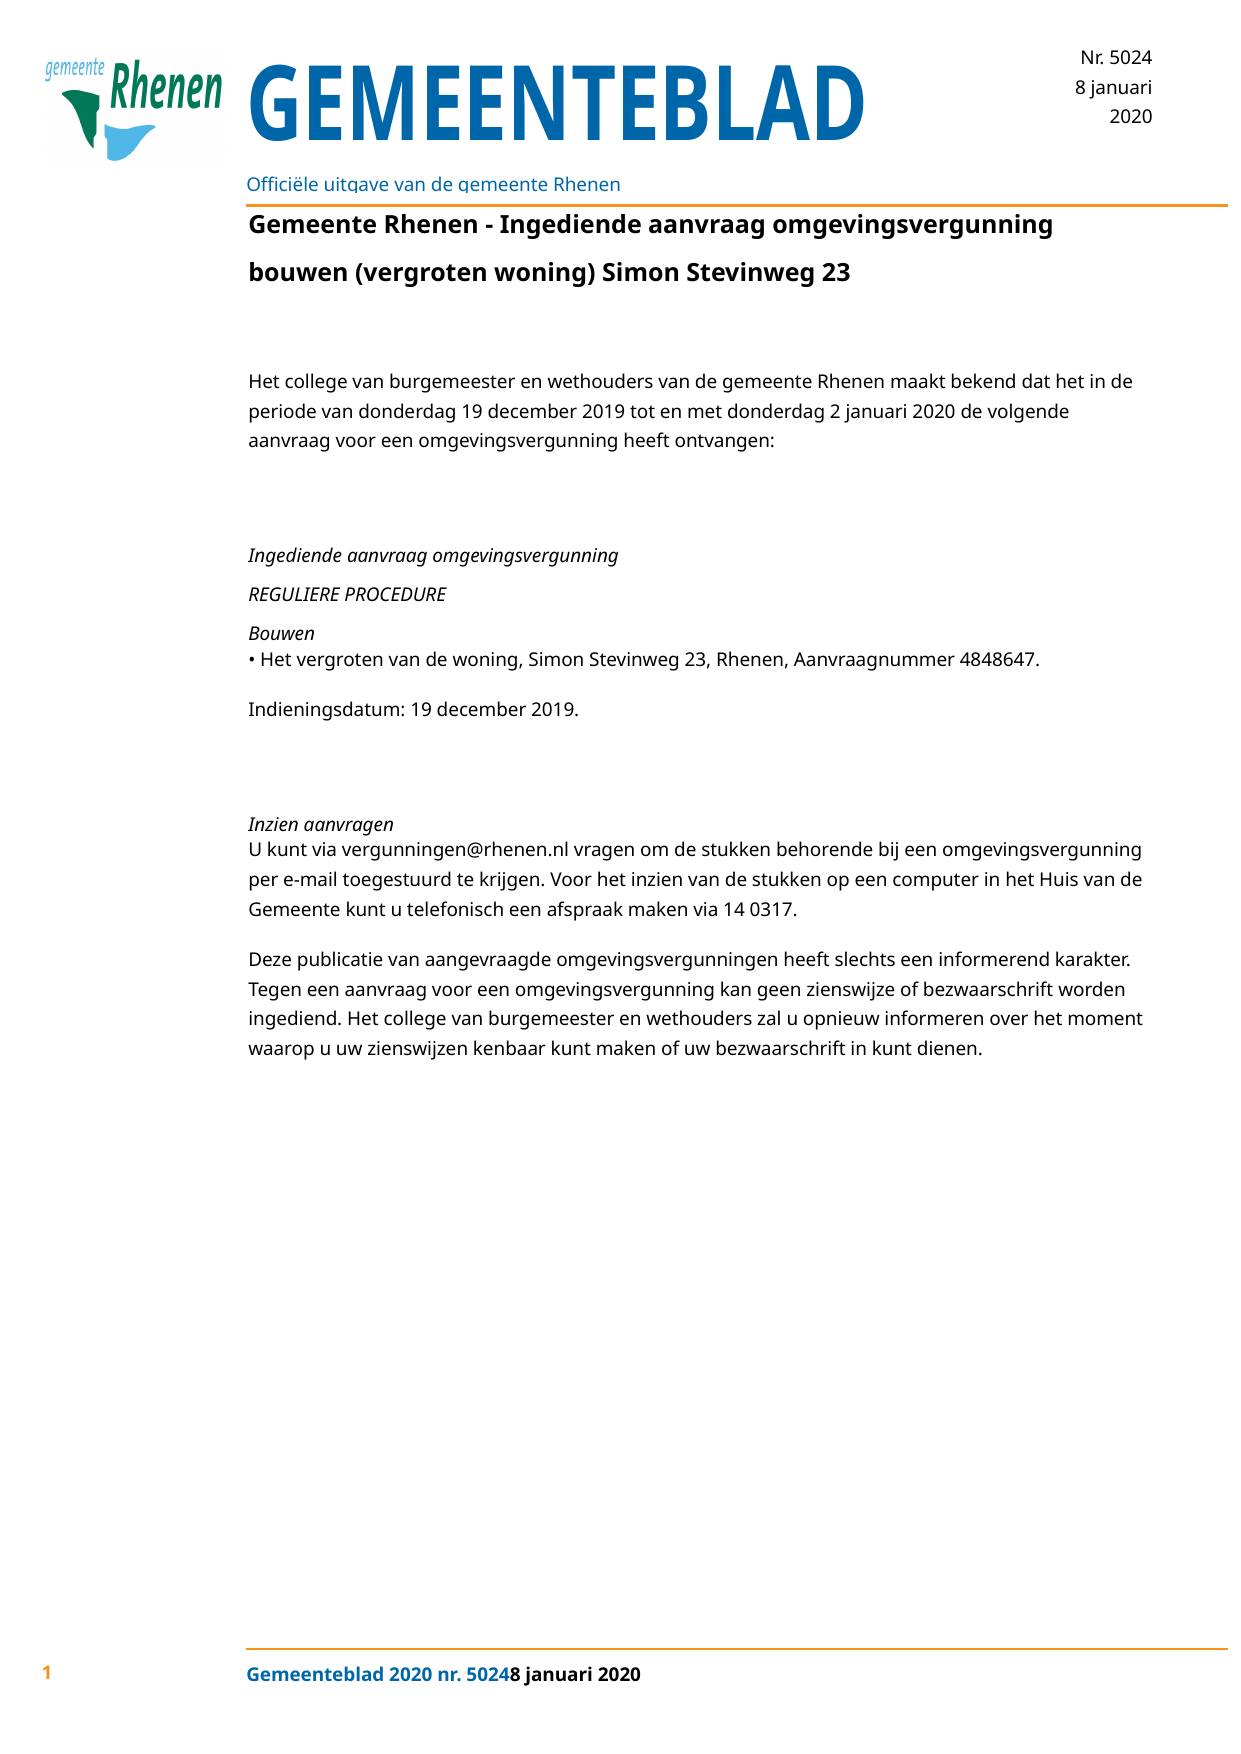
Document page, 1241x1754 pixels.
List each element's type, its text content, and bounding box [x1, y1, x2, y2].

text Deze publicatie van aangevraagde omgevingsvergunningen heeft slechts een informerend karakter. Tegen een aanvraag voor een omgevingsvergunning kan geen zienswijze of bezwaarschrift worden ingediend. Het college van burgemeester en wethouders zal u opnieuw informeren over het moment waarop u uw zienswijzen kenbaar kunt maken of uw bezwaarschrift in kunt dienen. [248, 946, 1152, 1061]
text Bouwen [248, 620, 1152, 646]
text Inzien aanvragen [248, 811, 1152, 837]
text U kunt via vergunningen@rhenen.nl vragen om de stukken behorende bij een omgevingsvergunning per e-mail toegestuurd te krijgen. Voor het inzien van de stukken op een computer in het Huis van de Gemeente kunt u telefonisch een afspraak maken via 14 0317. [248, 837, 1152, 922]
text • Het vergroten van de woning, Simon Stevinweg 23, Rhenen, Aanvraagnummer 4848647. [248, 646, 1152, 672]
text Ingediende aanvraag omgevingsvergunning [248, 542, 1152, 568]
text Het college van burgemeester en wethouders van de gemeente Rhenen maakt bekend dat het in de periode van donderdag 19 december 2019 tot en met donderdag 2 januari 2020 de volgende aanvraag voor een omgevingsvergunning heeft ontvangen: [248, 368, 1152, 453]
text Indieningsdatum: 19 december 2019. [248, 697, 1152, 722]
text REGULIERE PROCEDURE [248, 581, 1152, 607]
text Gemeente Rhenen - Ingediende aanvraag omgevingsvergunning bouwen (vergroten woning) Simon Stevinweg 23 [248, 207, 1152, 288]
picture [41, 47, 231, 172]
